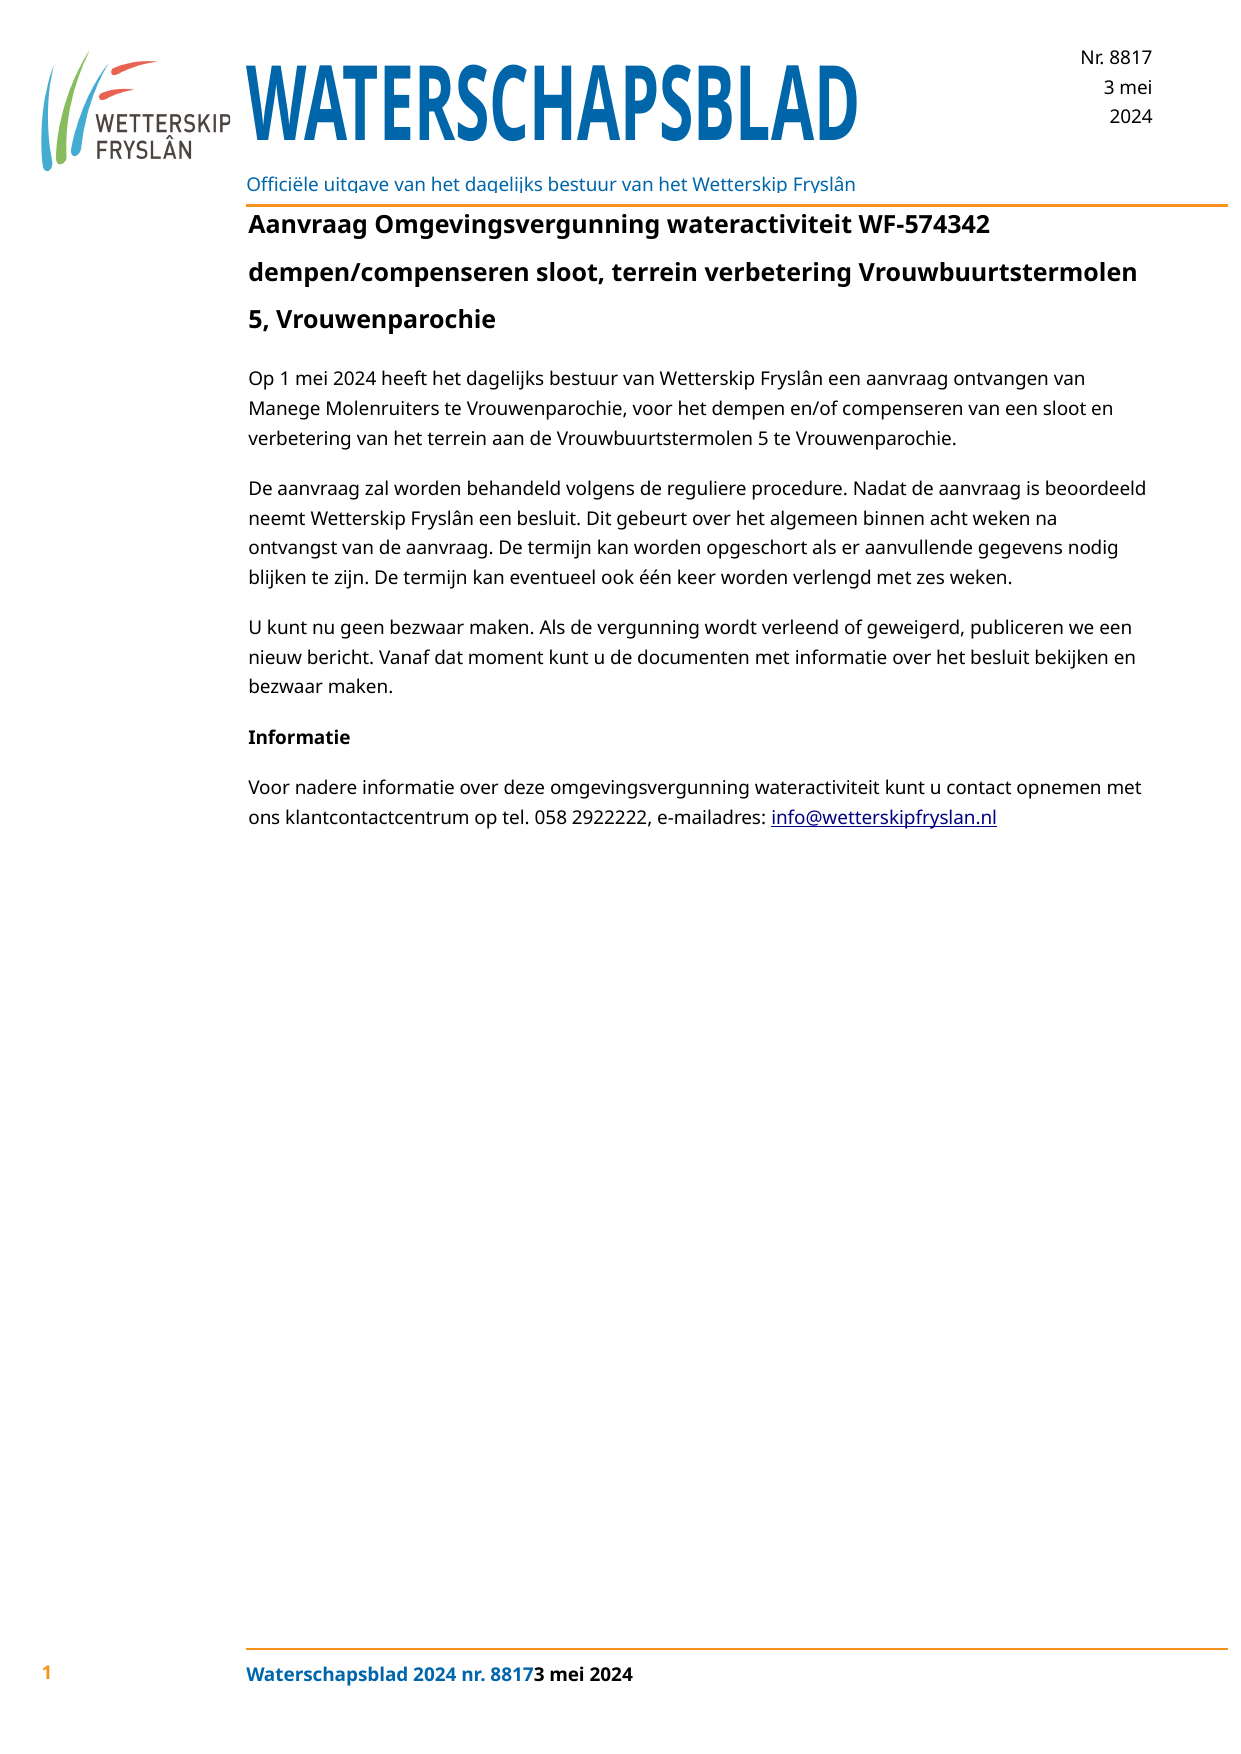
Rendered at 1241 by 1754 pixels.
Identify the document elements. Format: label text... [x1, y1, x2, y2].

text U kunt nu geen bezwaar maken. Als de vergunning wordt verleend of geweigerd, publiceren we een nieuw bericht. Vanaf dat moment kunt u de documenten met informatie over het besluit bekijken en bezwaar maken. [248, 614, 1152, 699]
picture [41, 47, 231, 172]
text Op 1 mei 2024 heeft het dagelijks bestuur van Wetterskip Fryslân een aanvraag ontvangen van Manege Molenruiters te Vrouwenparochie, voor het dempen en/of compenseren van een sloot en verbetering van het terrein aan de Vrouwbuurtstermolen 5 te Vrouwenparochie. [248, 366, 1152, 450]
text Informatie [248, 724, 1152, 749]
text Voor nadere informatie over deze omgevingsvergunning wateractiviteit kunt u contact opnemen met ons klantcontactcentrum op tel. 058 2922222, e-mailadres: info@wetterskipfryslan.nl [248, 774, 1152, 829]
text De aanvraag zal worden behandeld volgens de reguliere procedure. Nadat de aanvraag is beoordeeld neemt Wetterskip Fryslân een besluit. Dit gebeurt over het algemeen binnen acht weken na ontvangst van de aanvraag. De termijn kan worden opgeschort als er aanvullende gegevens nodig blijken te zijn. De termijn kan eventueel ook één keer worden verlengd met zes weken. [248, 475, 1152, 589]
text Aanvraag Omgevingsvergunning wateractiviteit WF-574342 dempen/compenseren sloot, terrein verbetering Vrouwbuurtstermolen 5, Vrouwenparochie [248, 207, 1152, 336]
